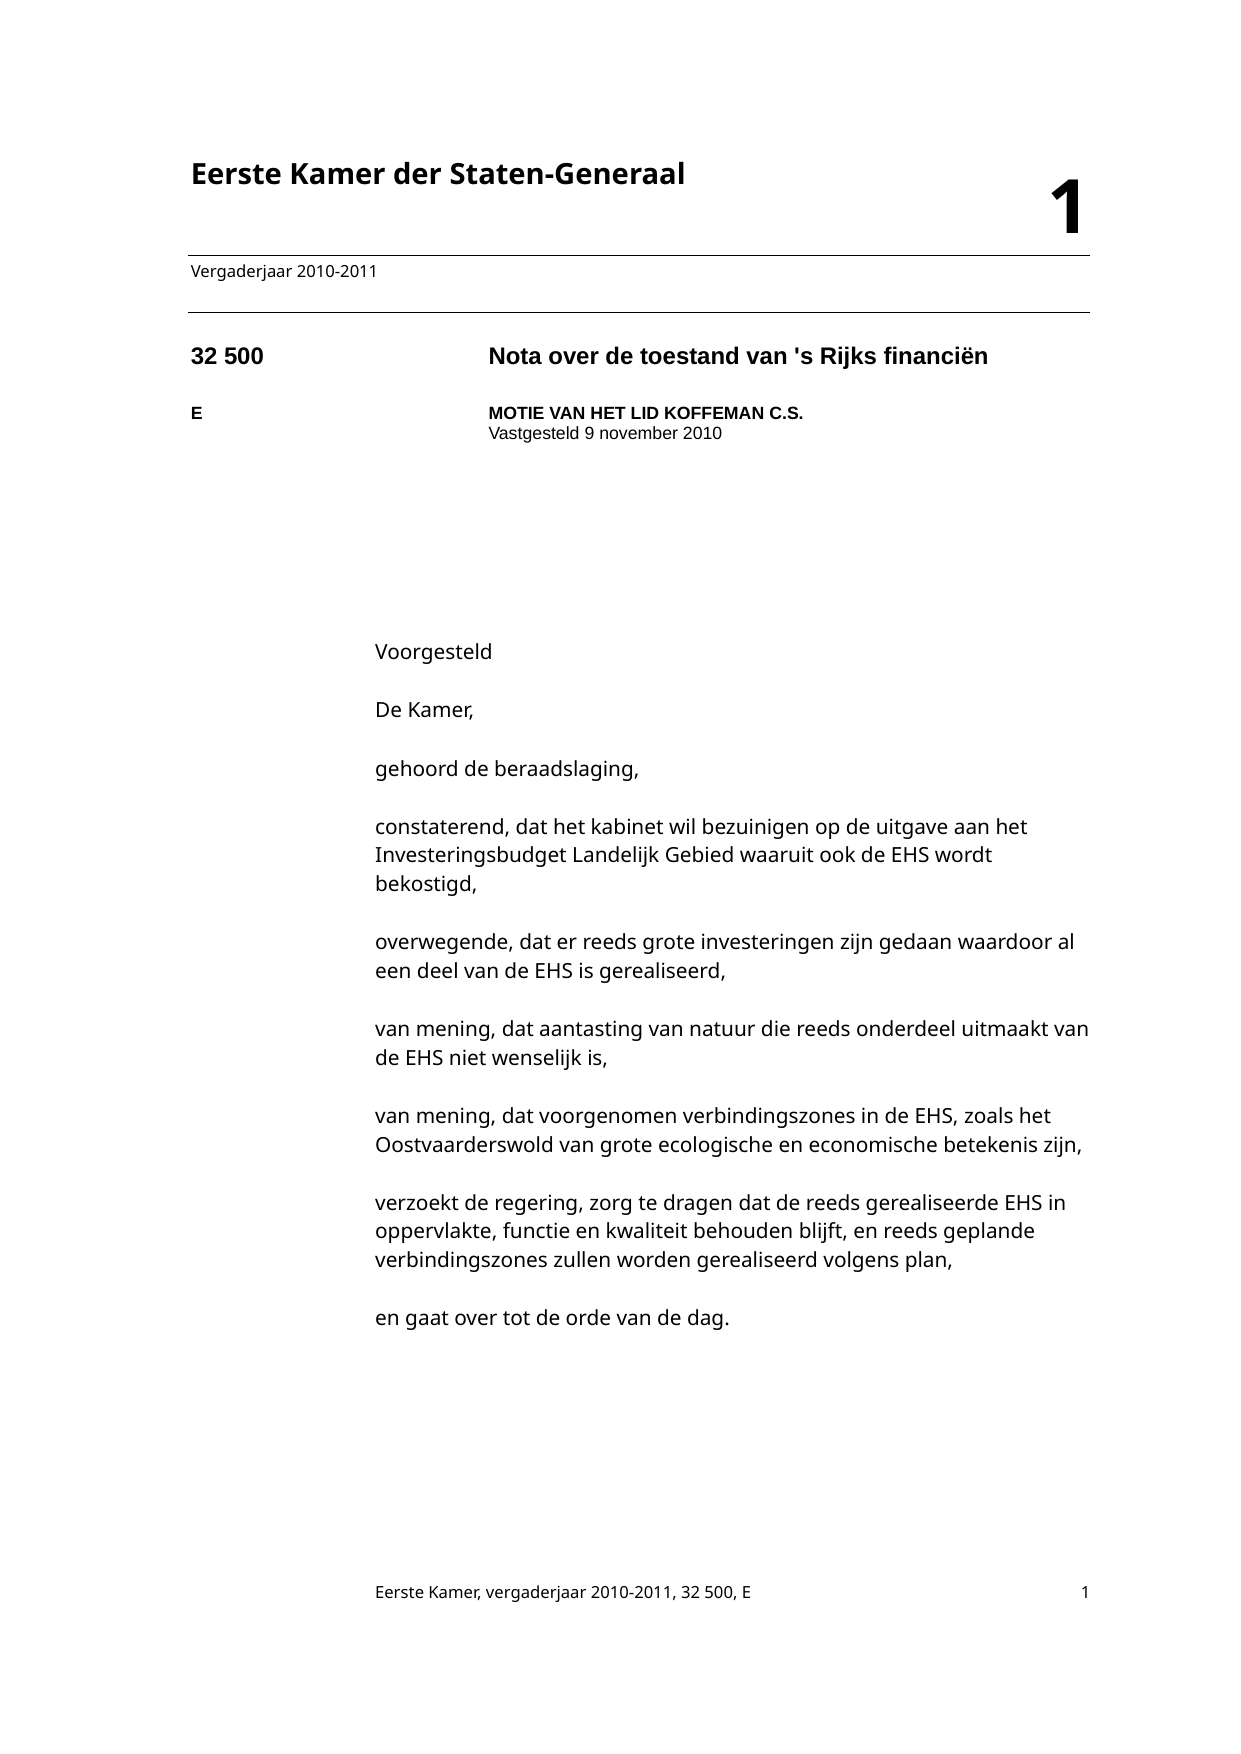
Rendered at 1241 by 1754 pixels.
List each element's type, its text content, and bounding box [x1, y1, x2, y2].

table_cell [485, 313, 1090, 339]
text Voorgesteld [375, 637, 1090, 665]
table_cell E [188, 399, 485, 518]
table_header 1 [910, 150, 1090, 255]
text en gaat over tot de orde van de dag. [375, 1303, 1090, 1332]
text constaterend, dat het kabinet wil bezuinigen op de uitgave aan het Investeringsbudget Landelijk Gebied waaruit ook de EHS wordt bekostigd, [375, 812, 1090, 897]
table_cell [485, 256, 1090, 312]
table_cell MOTIE VAN HET LID KOFFEMAN C.S. Vastgesteld 9 november 2010 [485, 399, 1090, 518]
table_cell [188, 313, 485, 339]
text De Kamer, [375, 695, 1090, 724]
table_cell Vergaderjaar 2010-2011 [188, 256, 485, 312]
table_header Eerste Kamer der Staten-Generaal [188, 150, 909, 255]
text van mening, dat aantasting van natuur die reeds onderdeel uitmaakt van de EHS niet wenselijk is, [375, 1014, 1090, 1071]
table_cell Nota over de toestand van 's Rijks financiën [485, 339, 1090, 399]
text verzoekt de regering, zorg te dragen dat de reeds gerealiseerde EHS in oppervlakte, functie en kwaliteit behouden blijft, en reeds geplande verbindingszones zullen worden gerealiseerd volgens plan, [375, 1188, 1090, 1273]
text gehoord de beraadslaging, [375, 754, 1090, 782]
text van mening, dat voorgenomen verbindingszones in de EHS, zoals het Oostvaarderswold van grote ecologische en economische betekenis zijn, [375, 1101, 1090, 1158]
text overwegende, dat er reeds grote investeringen zijn gedaan waardoor al een deel van de EHS is gerealiseerd, [375, 927, 1090, 984]
table_cell 32 500 [188, 339, 485, 399]
